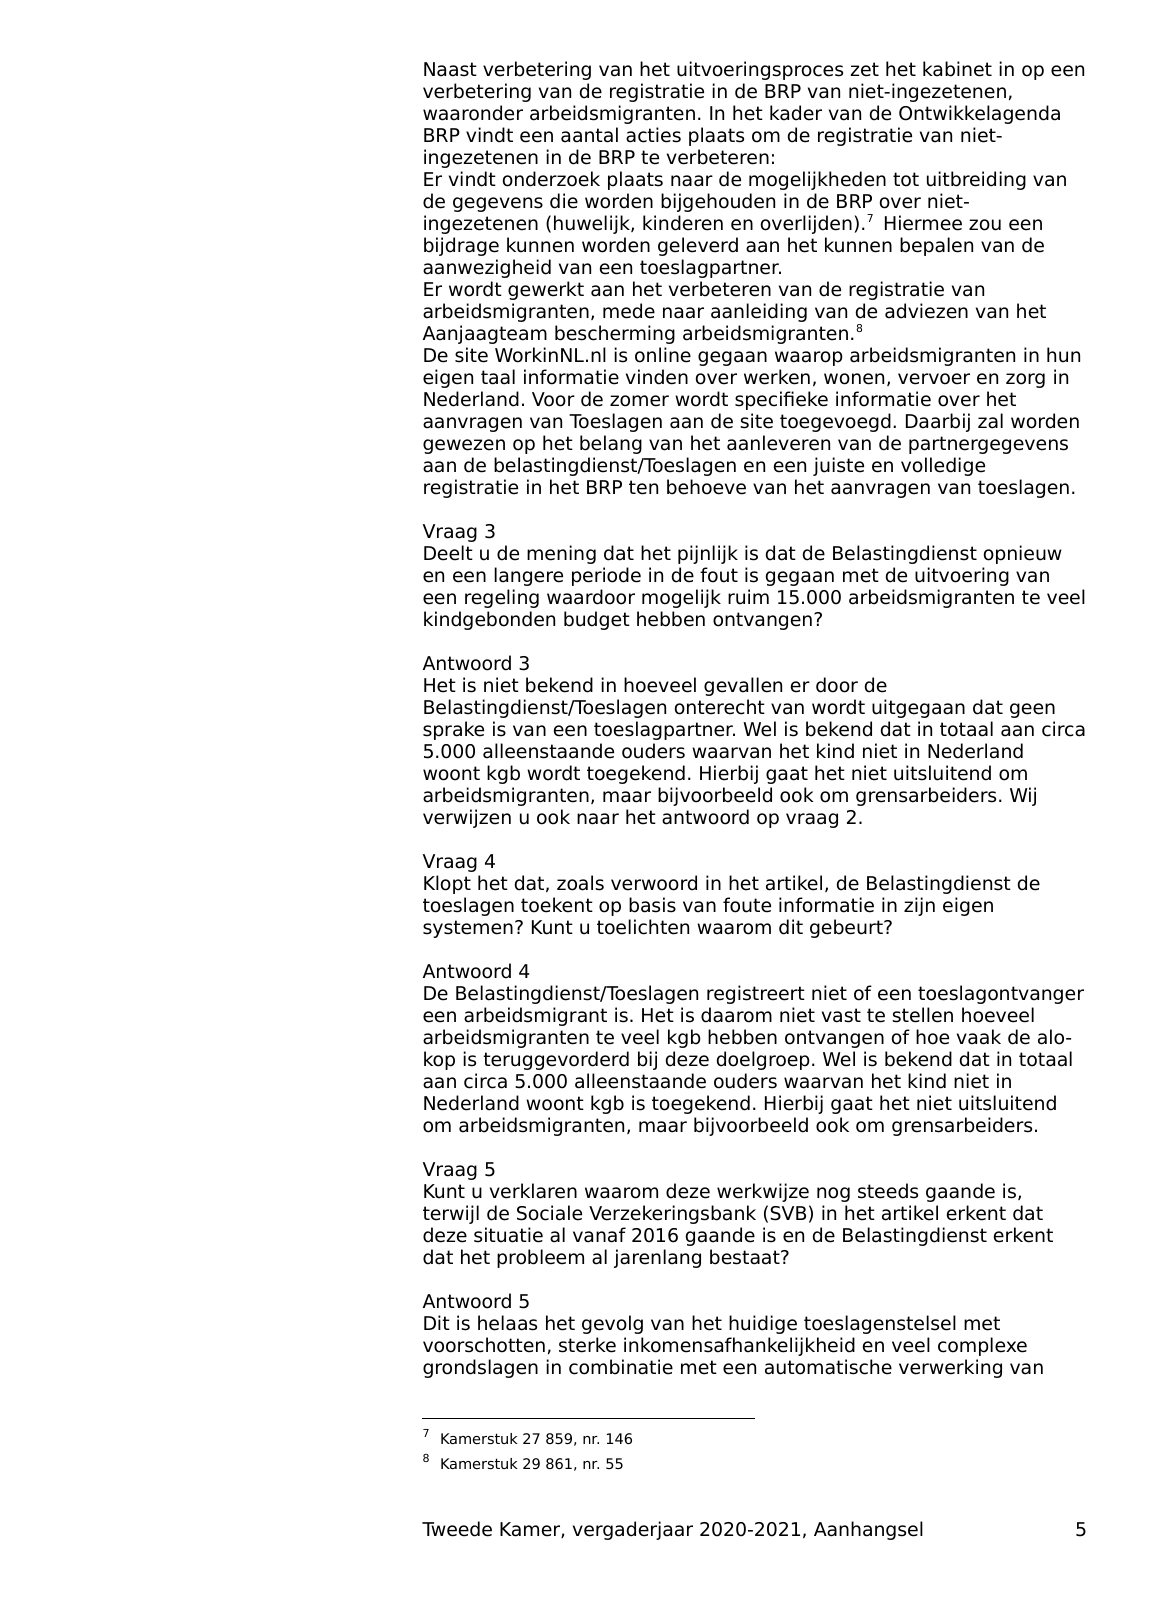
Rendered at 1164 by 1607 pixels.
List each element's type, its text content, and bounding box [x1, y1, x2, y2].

text De site WorkinNL.nl is online gegaan waarop arbeidsmigranten in hun eigen taal informatie vinden over werken, wonen, vervoer en zorg in Nederland. Voor de zomer wordt specifieke informatie over het aanvragen van Toeslagen aan de site toegevoegd. Daarbij zal worden gewezen op het belang van het aanleveren van de partnergegevens aan de belastingdienst/Toeslagen en een juiste en volledige registratie in het BRP ten behoeve van het aanvragen van toeslagen. [422, 345, 1087, 499]
text Er wordt gewerkt aan het verbeteren van de registratie van arbeidsmigranten, mede naar aanleiding van de adviezen van het Aanjaagteam bescherming arbeidsmigranten. [422, 279, 1087, 345]
text Deelt u de mening dat het pijnlijk is dat de Belastingdienst opnieuw en een langere periode in de fout is gegaan met de uitvoering van een regeling waardoor mogelijk ruim 15.000 arbeidsmigranten te veel kindgebonden budget hebben ontvangen? [422, 543, 1087, 631]
text Er vindt onderzoek plaats naar de mogelijkheden tot uitbreiding van de gegevens die worden bijgehouden in de BRP over niet-ingezetenen (huwelijk, kinderen en overlijden). Hiermee zou een bijdrage kunnen worden geleverd aan het kunnen bepalen van de aanwezigheid van een toeslagpartner. [422, 169, 1087, 279]
text Kamerstuk 27 859, nr. 146 [422, 1427, 1087, 1449]
text Antwoord 3 [422, 653, 1087, 675]
text Kunt u verklaren waarom deze werkwijze nog steeds gaande is, terwijl de Sociale Verzekeringsbank (SVB) in het artikel erkent dat deze situatie al vanaf 2016 gaande is en de Belastingdienst erkent dat het probleem al jarenlang bestaat? [422, 1181, 1087, 1269]
text Vraag 3 [422, 521, 1087, 543]
text Het is niet bekend in hoeveel gevallen er door de Belastingdienst/Toeslagen onterecht van wordt uitgegaan dat geen sprake is van een toeslagpartner. Wel is bekend dat in totaal aan circa 5.000 alleenstaande ouders waarvan het kind niet in Nederland woont kgb wordt toegekend. Hierbij gaat het niet uitsluitend om arbeidsmigranten, maar bijvoorbeeld ook om grensarbeiders. Wij verwijzen u ook naar het antwoord op vraag 2. [422, 675, 1087, 829]
text Klopt het dat, zoals verwoord in het artikel, de Belastingdienst de toeslagen toekent op basis van foute informatie in zijn eigen systemen? Kunt u toelichten waarom dit gebeurt? [422, 873, 1087, 939]
text Kamerstuk 29 861, nr. 55 [422, 1452, 1087, 1474]
text Antwoord 5 [422, 1291, 1087, 1313]
text Vraag 4 [422, 851, 1087, 873]
text Dit is helaas het gevolg van het huidige toeslagenstelsel met voorschotten, sterke inkomensafhankelijkheid en veel complexe grondslagen in combinatie met een automatische verwerking van [422, 1313, 1087, 1379]
text De Belastingdienst/Toeslagen registreert niet of een toeslagontvanger een arbeidsmigrant is. Het is daarom niet vast te stellen hoeveel arbeidsmigranten te veel kgb hebben ontvangen of hoe vaak de alo-kop is teruggevorderd bij deze doelgroep. Wel is bekend dat in totaal aan circa 5.000 alleenstaande ouders waarvan het kind niet in Nederland woont kgb is toegekend. Hierbij gaat het niet uitsluitend om arbeidsmigranten, maar bijvoorbeeld ook om grensarbeiders. [422, 983, 1087, 1137]
text Naast verbetering van het uitvoeringsproces zet het kabinet in op een verbetering van de registratie in de BRP van niet-ingezetenen, waaronder arbeidsmigranten. In het kader van de Ontwikkelagenda BRP vindt een aantal acties plaats om de registratie van niet-ingezetenen in de BRP te verbeteren: [422, 59, 1087, 169]
text Antwoord 4 [422, 961, 1087, 983]
text Vraag 5 [422, 1159, 1087, 1181]
